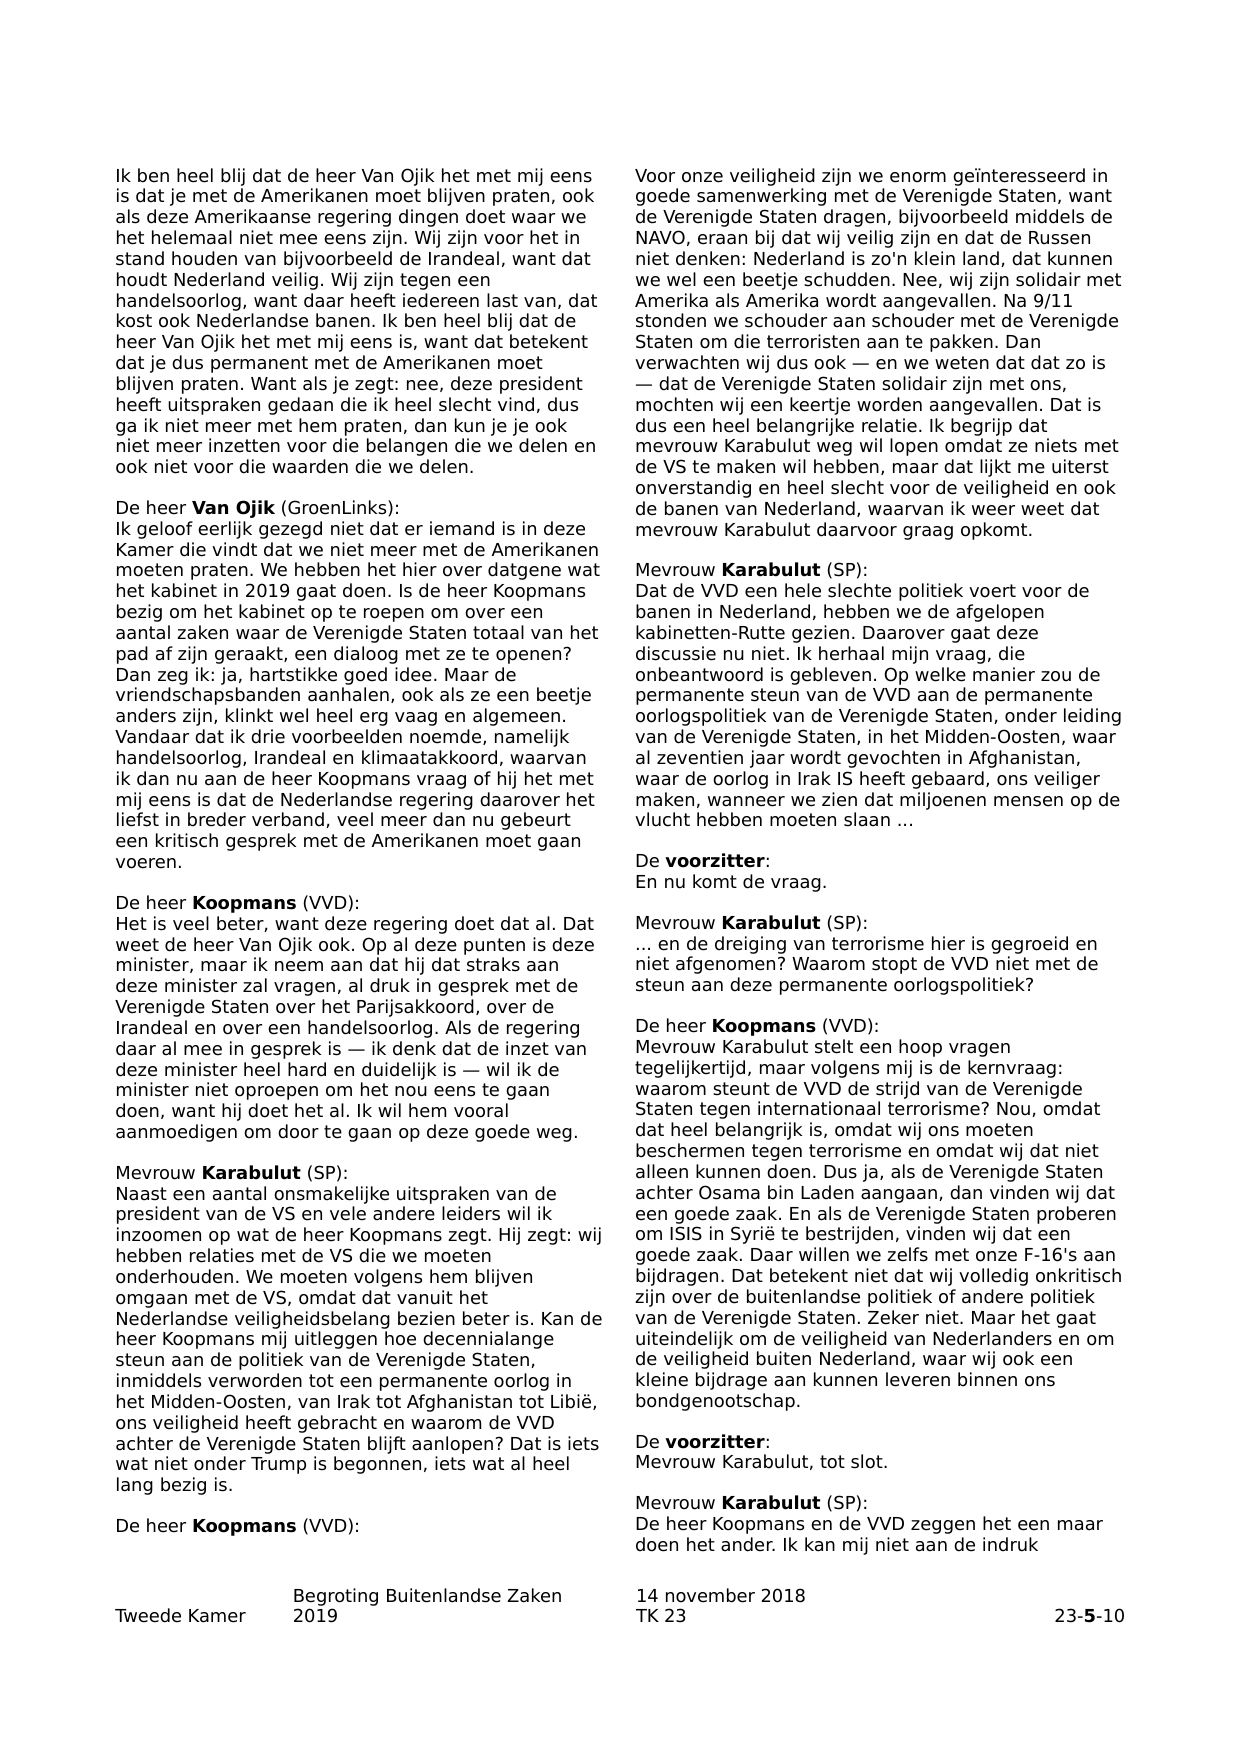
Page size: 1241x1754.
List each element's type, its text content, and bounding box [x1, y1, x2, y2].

text Mevrouw Karabulut stelt een hoop vragen tegelijkertijd, maar volgens mij is de kernvraag: waarom steunt de VVD de strijd van de Verenigde Staten tegen internationaal terrorisme? Nou, omdat dat heel belangrijk is, omdat wij ons moeten beschermen tegen terrorisme en omdat wij dat niet alleen kunnen doen. Dus ja, als de Verenigde Staten achter Osama bin Laden aangaan, dan vinden wij dat een goede zaak. En als de Verenigde Staten proberen om ISIS in Syrië te bestrijden, vinden wij dat een goede zaak. Daar willen we zelfs met onze F-16's aan bijdragen. Dat betekent niet dat wij volledig onkritisch zijn over de buitenlandse politiek of andere politiek van de Verenigde Staten. Zeker niet. Maar het gaat uiteindelijk om de veiligheid van Nederlanders en om de veiligheid buiten Nederland, waar wij ook een kleine bijdrage aan kunnen leveren binnen ons bondgenootschap. [635, 1037, 1125, 1412]
text Mevrouw Karabulut (SP): [635, 560, 1125, 581]
text En nu komt de vraag. [635, 872, 1125, 893]
text Mevrouw Karabulut, tot slot. [635, 1452, 1125, 1473]
text De voorzitter: [635, 1432, 1125, 1452]
text Ik geloof eerlijk gezegd niet dat er iemand is in deze Kamer die vindt dat we niet meer met de Amerikanen moeten praten. We hebben het hier over datgene wat het kabinet in 2019 gaat doen. Is de heer Koopmans bezig om het kabinet op te roepen om over een aantal zaken waar de Verenigde Staten totaal van het pad af zijn geraakt, een dialoog met ze te openen? Dan zeg ik: ja, hartstikke goed idee. Maar de vriendschapsbanden aanhalen, ook als ze een beetje anders zijn, klinkt wel heel erg vaag en algemeen. Vandaar dat ik drie voorbeelden noemde, namelijk handelsoorlog, Irandeal en klimaatakkoord, waarvan ik dan nu aan de heer Koopmans vraag of hij het met mij eens is dat de Nederlandse regering daarover het liefst in breder verband, veel meer dan nu gebeurt een kritisch gesprek met de Amerikanen moet gaan voeren. [115, 518, 605, 873]
text Naast een aantal onsmakelijke uitspraken van de president van de VS en vele andere leiders wil ik inzoomen op wat de heer Koopmans zegt. Hij zegt: wij hebben relaties met de VS die we moeten onderhouden. We moeten volgens hem blijven omgaan met de VS, omdat dat vanuit het Nederlandse veiligheidsbelang bezien beter is. Kan de heer Koopmans mij uitleggen hoe decennialange steun aan de politiek van de Verenigde Staten, inmiddels verworden tot een permanente oorlog in het Midden-Oosten, van Irak tot Afghanistan tot Libië, ons veiligheid heeft gebracht en waarom de VVD achter de Verenigde Staten blijft aanlopen? Dat is iets wat niet onder Trump is begonnen, iets wat al heel lang bezig is. [115, 1183, 605, 1496]
text De heer Koopmans en de VVD zeggen het een maar doen het ander. Ik kan mij niet aan de indruk [635, 1514, 1125, 1556]
text Voor onze veiligheid zijn we enorm geïnteresseerd in goede samenwerking met de Verenigde Staten, want de Verenigde Staten dragen, bijvoorbeeld middels de NAVO, eraan bij dat wij veilig zijn en dat de Russen niet denken: Nederland is zo'n klein land, dat kunnen we wel een beetje schudden. Nee, wij zijn solidair met Amerika als Amerika wordt aangevallen. Na 9/11 stonden we schouder aan schouder met de Verenigde Staten om die terroristen aan te pakken. Dan verwachten wij dus ook — en we weten dat dat zo is — dat de Verenigde Staten solidair zijn met ons, mochten wij een keertje worden aangevallen. Dat is dus een heel belangrijke relatie. Ik begrijp dat mevrouw Karabulut weg wil lopen omdat ze niets met de VS te maken wil hebben, maar dat lijkt me uiterst onverstandig en heel slecht voor de veiligheid en ook de banen van Nederland, waarvan ik weer weet dat mevrouw Karabulut daarvoor graag opkomt. [635, 165, 1125, 540]
text ... en de dreiging van terrorisme hier is gegroeid en niet afgenomen? Waarom stopt de VVD niet met de steun aan deze permanente oorlogspolitiek? [635, 933, 1125, 996]
text Dat de VVD een hele slechte politiek voert voor de banen in Nederland, hebben we de afgelopen kabinetten-Rutte gezien. Daarover gaat deze discussie nu niet. Ik herhaal mijn vraag, die onbeantwoord is gebleven. Op welke manier zou de permanente steun van de VVD aan de permanente oorlogspolitiek van de Verenigde Staten, onder leiding van de Verenigde Staten, in het Midden-Oosten, waar al zeventien jaar wordt gevochten in Afghanistan, waar de oorlog in Irak IS heeft gebaard, ons veiliger maken, wanneer we zien dat miljoenen mensen op de vlucht hebben moeten slaan ... [635, 581, 1125, 831]
text De heer Koopmans (VVD): [115, 893, 605, 913]
text Mevrouw Karabulut (SP): [635, 1493, 1125, 1514]
text Het is veel beter, want deze regering doet dat al. Dat weet de heer Van Ojik ook. Op al deze punten is deze minister, maar ik neem aan dat hij dat straks aan deze minister zal vragen, al druk in gesprek met de Verenigde Staten over het Parijsakkoord, over de Irandeal en over een handelsoorlog. Als de regering daar al mee in gesprek is — ik denk dat de inzet van deze minister heel hard en duidelijk is — wil ik de minister niet oproepen om het nou eens te gaan doen, want hij doet het al. Ik wil hem vooral aanmoedigen om door te gaan op deze goede weg. [115, 913, 605, 1143]
text Ik ben heel blij dat de heer Van Ojik het met mij eens is dat je met de Amerikanen moet blijven praten, ook als deze Amerikaanse regering dingen doet waar we het helemaal niet mee eens zijn. Wij zijn voor het in stand houden van bijvoorbeeld de Irandeal, want dat houdt Nederland veilig. Wij zijn tegen een handelsoorlog, want daar heeft iedereen last van, dat kost ook Nederlandse banen. Ik ben heel blij dat de heer Van Ojik het met mij eens is, want dat betekent dat je dus permanent met de Amerikanen moet blijven praten. Want als je zegt: nee, deze president heeft uitspraken gedaan die ik heel slecht vind, dus ga ik niet meer met hem praten, dan kun je je ook niet meer inzetten voor die belangen die we delen en ook niet voor die waarden die we delen. [115, 165, 605, 478]
text Mevrouw Karabulut (SP): [115, 1163, 605, 1183]
text De voorzitter: [635, 851, 1125, 872]
text De heer Van Ojik (GroenLinks): [115, 498, 605, 518]
text Mevrouw Karabulut (SP): [635, 913, 1125, 933]
text De heer Koopmans (VVD): [115, 1516, 605, 1537]
text De heer Koopmans (VVD): [635, 1016, 1125, 1037]
